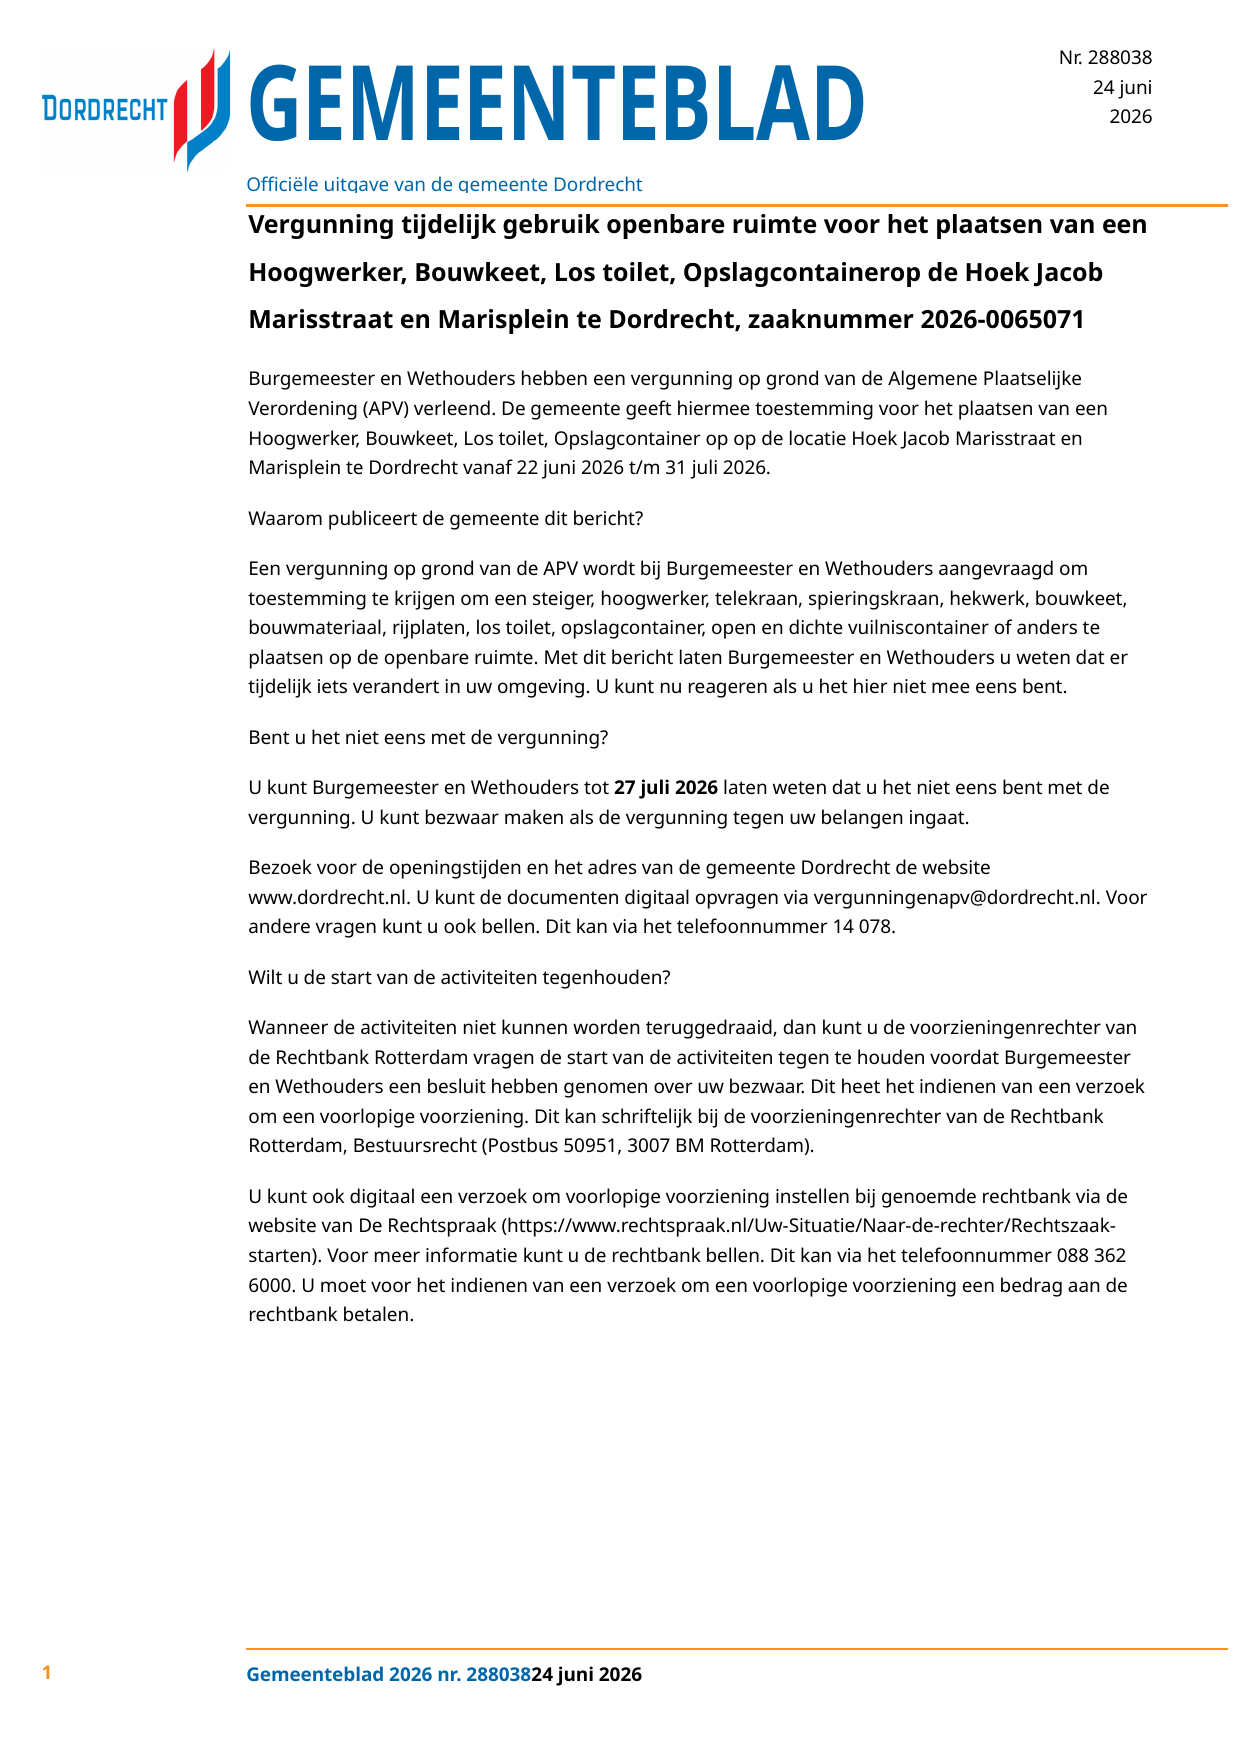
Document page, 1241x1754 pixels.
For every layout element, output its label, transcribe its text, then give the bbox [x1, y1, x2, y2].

text Wanneer de activiteiten niet kunnen worden teruggedraaid, dan kunt u de voorzieningenrechter van de Rechtbank Rotterdam vragen de start van de activiteiten tegen te houden voordat Burgemeester en Wethouders een besluit hebben genomen over uw bezwaar. Dit heet het indienen van een verzoek om een voorlopige voorziening. Dit kan schriftelijk bij de voorzieningenrechter van de Rechtbank Rotterdam, Bestuursrecht (Postbus 50951, 3007 BM Rotterdam). [248, 1014, 1152, 1158]
text Bent u het niet eens met de vergunning? [248, 724, 1152, 749]
picture [41, 47, 231, 172]
text Wilt u de start van de activiteiten tegenhouden? [248, 964, 1152, 989]
text Vergunning tijdelijk gebruik openbare ruimte voor het plaatsen van een Hoogwerker, Bouwkeet, Los toilet, Opslagcontainerop de Hoek Jacob Marisstraat en Marisplein te Dordrecht, zaaknummer 2026-0065071 [248, 207, 1152, 336]
text Bezoek voor de openingstijden en het adres van de gemeente Dordrecht de website www.dordrecht.nl. U kunt de documenten digitaal opvragen via vergunningenapv@dordrecht.nl. Voor andere vragen kunt u ook bellen. Dit kan via het telefoonnummer 14 078. [248, 854, 1152, 939]
text Een vergunning op grond van de APV wordt bij Burgemeester en Wethouders aangevraagd om toestemming te krijgen om een steiger, hoogwerker, telekraan, spieringskraan, hekwerk, bouwkeet, bouwmateriaal, rijplaten, los toilet, opslagcontainer, open en dichte vuilniscontainer of anders te plaatsen op de openbare ruimte. Met dit bericht laten Burgemeester en Wethouders u weten dat er tijdelijk iets verandert in uw omgeving. U kunt nu reageren als u het hier niet mee eens bent. [248, 555, 1152, 699]
text Waarom publiceert de gemeente dit bericht? [248, 505, 1152, 530]
text U kunt ook digitaal een verzoek om voorlopige voorziening instellen bij genoemde rechtbank via de website van De Rechtspraak (https://www.rechtspraak.nl/Uw-Situatie/Naar-de-rechter/Rechtszaak-starten). Voor meer informatie kunt u de rechtbank bellen. Dit kan via het telefoonnummer 088 362 6000. U moet voor het indienen van een verzoek om een voorlopige voorziening een bedrag aan de rechtbank betalen. [248, 1183, 1152, 1327]
text U kunt Burgemeester en Wethouders tot 27 juli 2026 laten weten dat u het niet eens bent met de vergunning. U kunt bezwaar maken als de vergunning tegen uw belangen ingaat. [248, 774, 1152, 829]
text Burgemeester en Wethouders hebben een vergunning op grond van de Algemene Plaatselijke Verordening (APV) verleend. De gemeente geeft hiermee toestemming voor het plaatsen van een Hoogwerker, Bouwkeet, Los toilet, Opslagcontainer op op de locatie Hoek Jacob Marisstraat en Marisplein te Dordrecht vanaf 22 juni 2026 t/m 31 juli 2026. [248, 366, 1152, 480]
